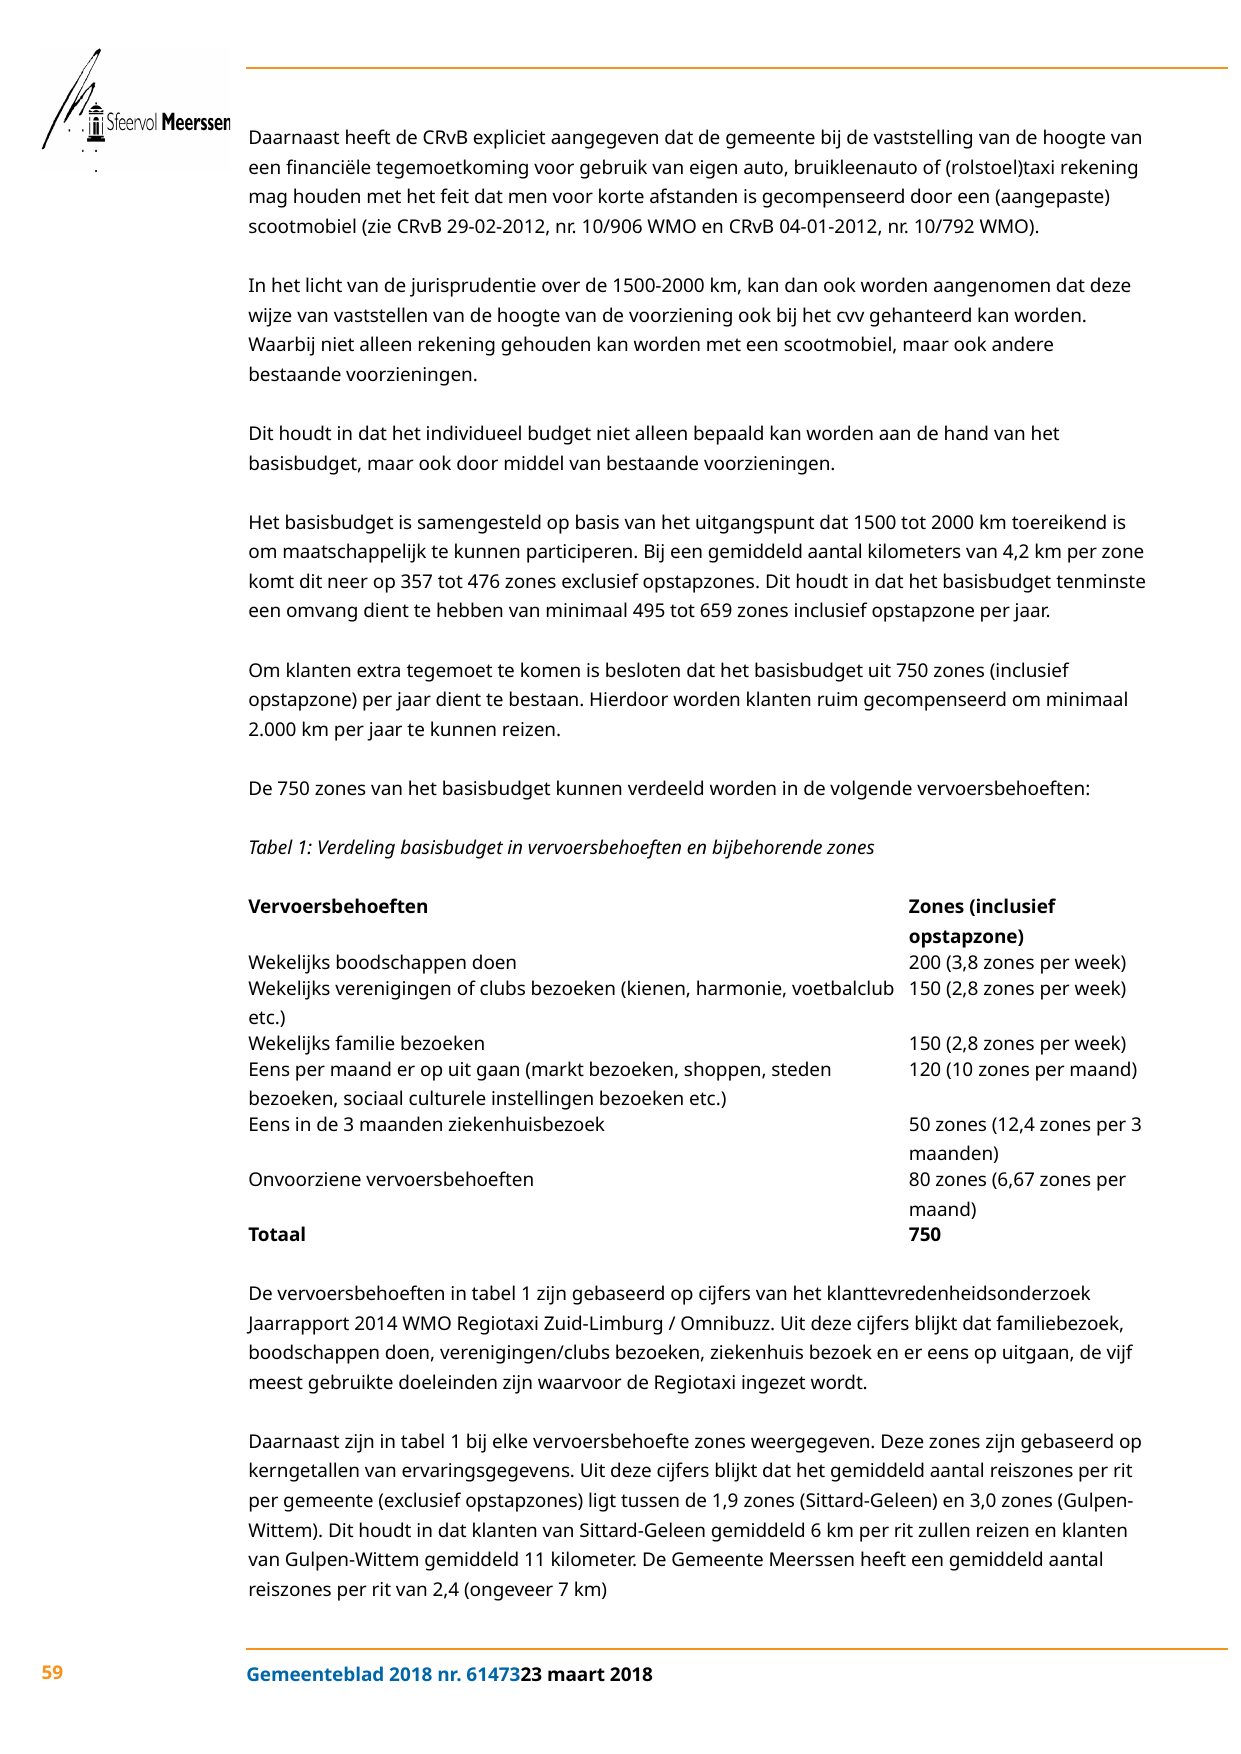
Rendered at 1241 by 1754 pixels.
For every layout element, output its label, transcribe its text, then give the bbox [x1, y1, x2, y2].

table_cell Wekelijks familie bezoeken [248, 1030, 909, 1056]
table_cell 150 (2,8 zones per week) [909, 975, 1152, 1030]
text De 750 zones van het basisbudget kunnen verdeeld worden in de volgende vervoersbehoeften: [248, 775, 1152, 801]
table_cell Eens per maand er op uit gaan (markt bezoeken, shoppen, steden bezoeken, sociaal culturele instellingen bezoeken etc.) [248, 1056, 909, 1111]
table_cell 120 (10 zones per maand) [909, 1056, 1152, 1111]
table_cell 150 (2,8 zones per week) [909, 1030, 1152, 1056]
table_cell Eens in de 3 maanden ziekenhuisbezoek [248, 1111, 909, 1166]
table_cell 50 zones (12,4 zones per 3 maanden) [909, 1111, 1152, 1166]
picture [41, 47, 231, 172]
table_header Vervoersbehoeften [248, 894, 909, 949]
table_cell Wekelijks boodschappen doen [248, 949, 909, 975]
text De vervoersbehoeften in tabel 1 zijn gebaseerd op cijfers van het klanttevredenheidsonderzoek Jaarrapport 2014 WMO Regiotaxi Zuid-Limburg / Omnibuzz. Uit deze cijfers blijkt dat familiebezoek, boodschappen doen, verenigingen/clubs bezoeken, ziekenhuis bezoek en er eens op uitgaan, de vijf meest gebruikte doeleinden zijn waarvoor de Regiotaxi ingezet wordt. [248, 1280, 1152, 1395]
table_cell Wekelijks verenigingen of clubs bezoeken (kienen, harmonie, voetbalclub etc.) [248, 975, 909, 1030]
text Dit houdt in dat het individueel budget niet alleen bepaald kan worden aan de hand van het basisbudget, maar ook door middel van bestaande voorzieningen. [248, 420, 1152, 476]
table_cell 750 [909, 1222, 1152, 1247]
table_header Zones (inclusief opstapzone) [909, 894, 1152, 949]
text Daarnaast zijn in tabel 1 bij elke vervoersbehoefte zones weergegeven. Deze zones zijn gebaseerd op kerngetallen van ervaringsgegevens. Uit deze cijfers blijkt dat het gemiddeld aantal reiszones per rit per gemeente (exclusief opstapzones) ligt tussen de 1,9 zones (Sittard-Geleen) en 3,0 zones (Gulpen-Wittem). Dit houdt in dat klanten van Sittard-Geleen gemiddeld 6 km per rit zullen reizen en klanten van Gulpen-Wittem gemiddeld 11 kilometer. De Gemeente Meerssen heeft een gemiddeld aantal reiszones per rit van 2,4 (ongeveer 7 km) [248, 1428, 1152, 1602]
table_cell Totaal [248, 1222, 909, 1247]
table_cell 200 (3,8 zones per week) [909, 949, 1152, 975]
text Daarnaast heeft de CRvB expliciet aangegeven dat de gemeente bij de vaststelling van de hoogte van een financiële tegemoetkoming voor gebruik van eigen auto, bruikleenauto of (rolstoel)taxi rekening mag houden met het feit dat men voor korte afstanden is gecompenseerd door een (aangepaste) scootmobiel (zie CRvB 29-02-2012, nr. 10/906 WMO en CRvB 04-01-2012, nr. 10/792 WMO). [248, 124, 1152, 239]
text Het basisbudget is samengesteld op basis van het uitgangspunt dat 1500 tot 2000 km toereikend is om maatschappelijk te kunnen participeren. Bij een gemiddeld aantal kilometers van 4,2 km per zone komt dit neer op 357 tot 476 zones exclusief opstapzones. Dit houdt in dat het basisbudget tenminste een omvang dient te hebben van minimaal 495 tot 659 zones inclusief opstapzone per jaar. [248, 509, 1152, 623]
table_cell Onvoorziene vervoersbehoeften [248, 1166, 909, 1222]
text In het licht van de jurisprudentie over de 1500-2000 km, kan dan ook worden aangenomen dat deze wijze van vaststellen van de hoogte van de voorziening ook bij het cvv gehanteerd kan worden. Waarbij niet alleen rekening gehouden kan worden met een scootmobiel, maar ook andere bestaande voorzieningen. [248, 272, 1152, 387]
text Om klanten extra tegemoet te komen is besloten dat het basisbudget uit 750 zones (inclusief opstapzone) per jaar dient te bestaan. Hierdoor worden klanten ruim gecompenseerd om minimaal 2.000 km per jaar te kunnen reizen. [248, 657, 1152, 742]
text Tabel 1: Verdeling basisbudget in vervoersbehoeften en bijbehorende zones [248, 834, 1152, 860]
table_cell 80 zones (6,67 zones per maand) [909, 1166, 1152, 1222]
